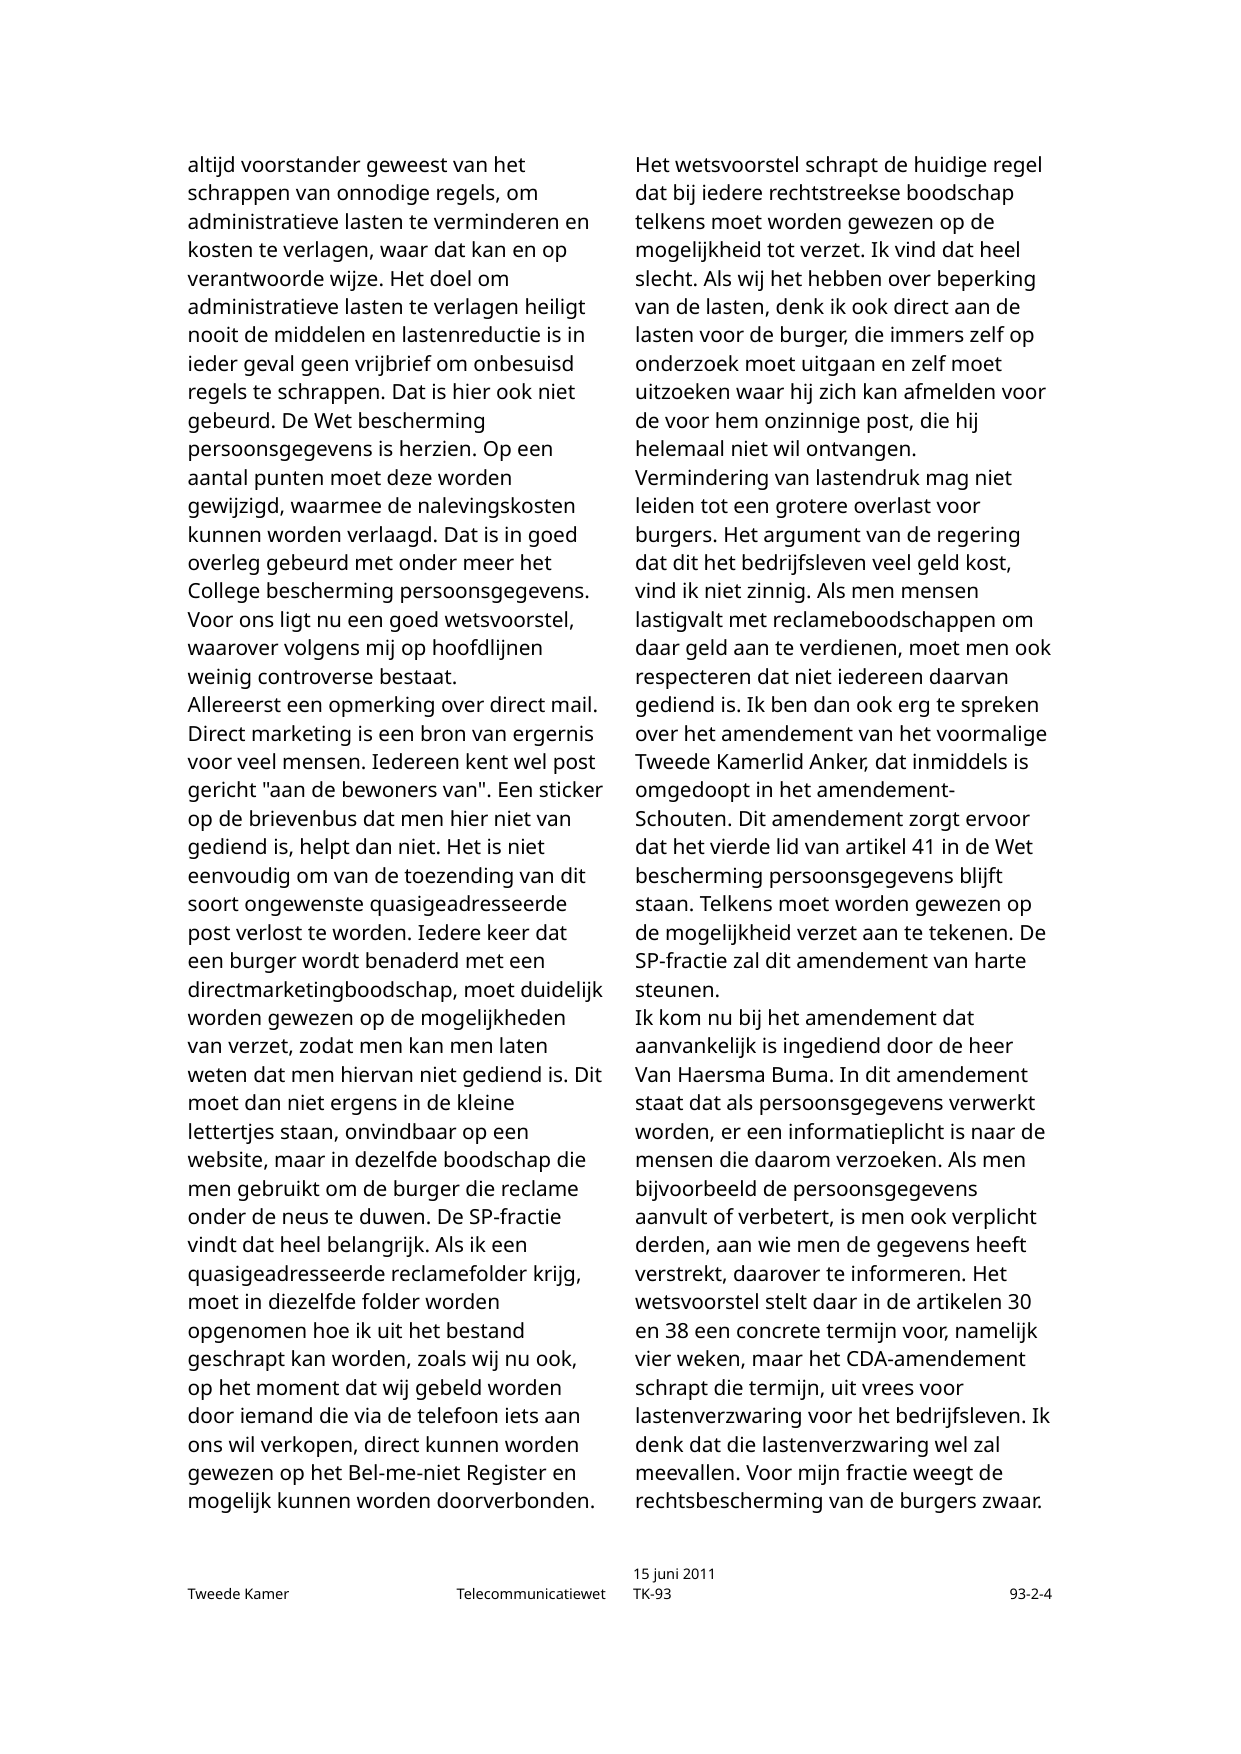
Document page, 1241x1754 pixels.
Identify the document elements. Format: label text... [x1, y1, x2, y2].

text Allereerst een opmerking over direct mail. Direct marketing is een bron van ergernis voor veel mensen. Iedereen kent wel post gericht "aan de bewoners van". Een sticker op de brievenbus dat men hier niet van gediend is, helpt dan niet. Het is niet eenvoudig om van de toezending van dit soort ongewenste quasigeadresseerde post verlost te worden. Iedere keer dat een burger wordt benaderd met een directmarketingboodschap, moet duidelijk worden gewezen op de mogelijkheden van verzet, zodat men kan men laten weten dat men hiervan niet gediend is. Dit moet dan niet ergens in de kleine lettertjes staan, onvindbaar op een website, maar in dezelfde boodschap die men gebruikt om de burger die reclame onder de neus te duwen. De SP-fractie vindt dat heel belangrijk. Als ik een quasigeadresseerde reclamefolder krijg, moet in diezelfde folder worden opgenomen hoe ik uit het bestand geschrapt kan worden, zoals wij nu ook, op het moment dat wij gebeld worden door iemand die via de telefoon iets aan ons wil verkopen, direct kunnen worden gewezen op het Bel-me-niet Register en mogelijk kunnen worden doorverbonden. [187, 690, 605, 1515]
text altijd voorstander geweest van het schrappen van onnodige regels, om administratieve lasten te verminderen en kosten te verlagen, waar dat kan en op verantwoorde wijze. Het doel om administratieve lasten te verlagen heiligt nooit de middelen en lastenreductie is in ieder geval geen vrijbrief om onbesuisd regels te schrappen. Dat is hier ook niet gebeurd. De Wet bescherming persoonsgegevens is herzien. Op een aantal punten moet deze worden gewijzigd, waarmee de nalevingskosten kunnen worden verlaagd. Dat is in goed overleg gebeurd met onder meer het College bescherming persoonsgegevens. Voor ons ligt nu een goed wetsvoorstel, waarover volgens mij op hoofdlijnen weinig controverse bestaat. [187, 150, 605, 690]
text Het wetsvoorstel schrapt de huidige regel dat bij iedere rechtstreekse boodschap telkens moet worden gewezen op de mogelijkheid tot verzet. Ik vind dat heel slecht. Als wij het hebben over beperking van de lasten, denk ik ook direct aan de lasten voor de burger, die immers zelf op onderzoek moet uitgaan en zelf moet uitzoeken waar hij zich kan afmelden voor de voor hem onzinnige post, die hij helemaal niet wil ontvangen. Vermindering van lastendruk mag niet leiden tot een grotere overlast voor burgers. Het argument van de regering dat dit het bedrijfsleven veel geld kost, vind ik niet zinnig. Als men mensen lastigvalt met reclameboodschappen om daar geld aan te verdienen, moet men ook respecteren dat niet iedereen daarvan gediend is. Ik ben dan ook erg te spreken over het amendement van het voormalige Tweede Kamerlid Anker, dat inmiddels is omgedoopt in het amendement-Schouten. Dit amendement zorgt ervoor dat het vierde lid van artikel 41 in de Wet bescherming persoonsgegevens blijft staan. Telkens moet worden gewezen op de mogelijkheid verzet aan te tekenen. De SP-fractie zal dit amendement van harte steunen. [635, 150, 1053, 1003]
text Ik kom nu bij het amendement dat aanvankelijk is ingediend door de heer Van Haersma Buma. In dit amendement staat dat als persoonsgegevens verwerkt worden, er een informatieplicht is naar de mensen die daarom verzoeken. Als men bijvoorbeeld de persoonsgegevens aanvult of verbetert, is men ook verplicht derden, aan wie men de gegevens heeft verstrekt, daarover te informeren. Het wetsvoorstel stelt daar in de artikelen 30 en 38 een concrete termijn voor, namelijk vier weken, maar het CDA-amendement schrapt die termijn, uit vrees voor lastenverzwaring voor het bedrijfsleven. Ik denk dat die lastenverzwaring wel zal meevallen. Voor mijn fractie weegt de rechtsbescherming van de burgers zwaar. [635, 1003, 1053, 1515]
